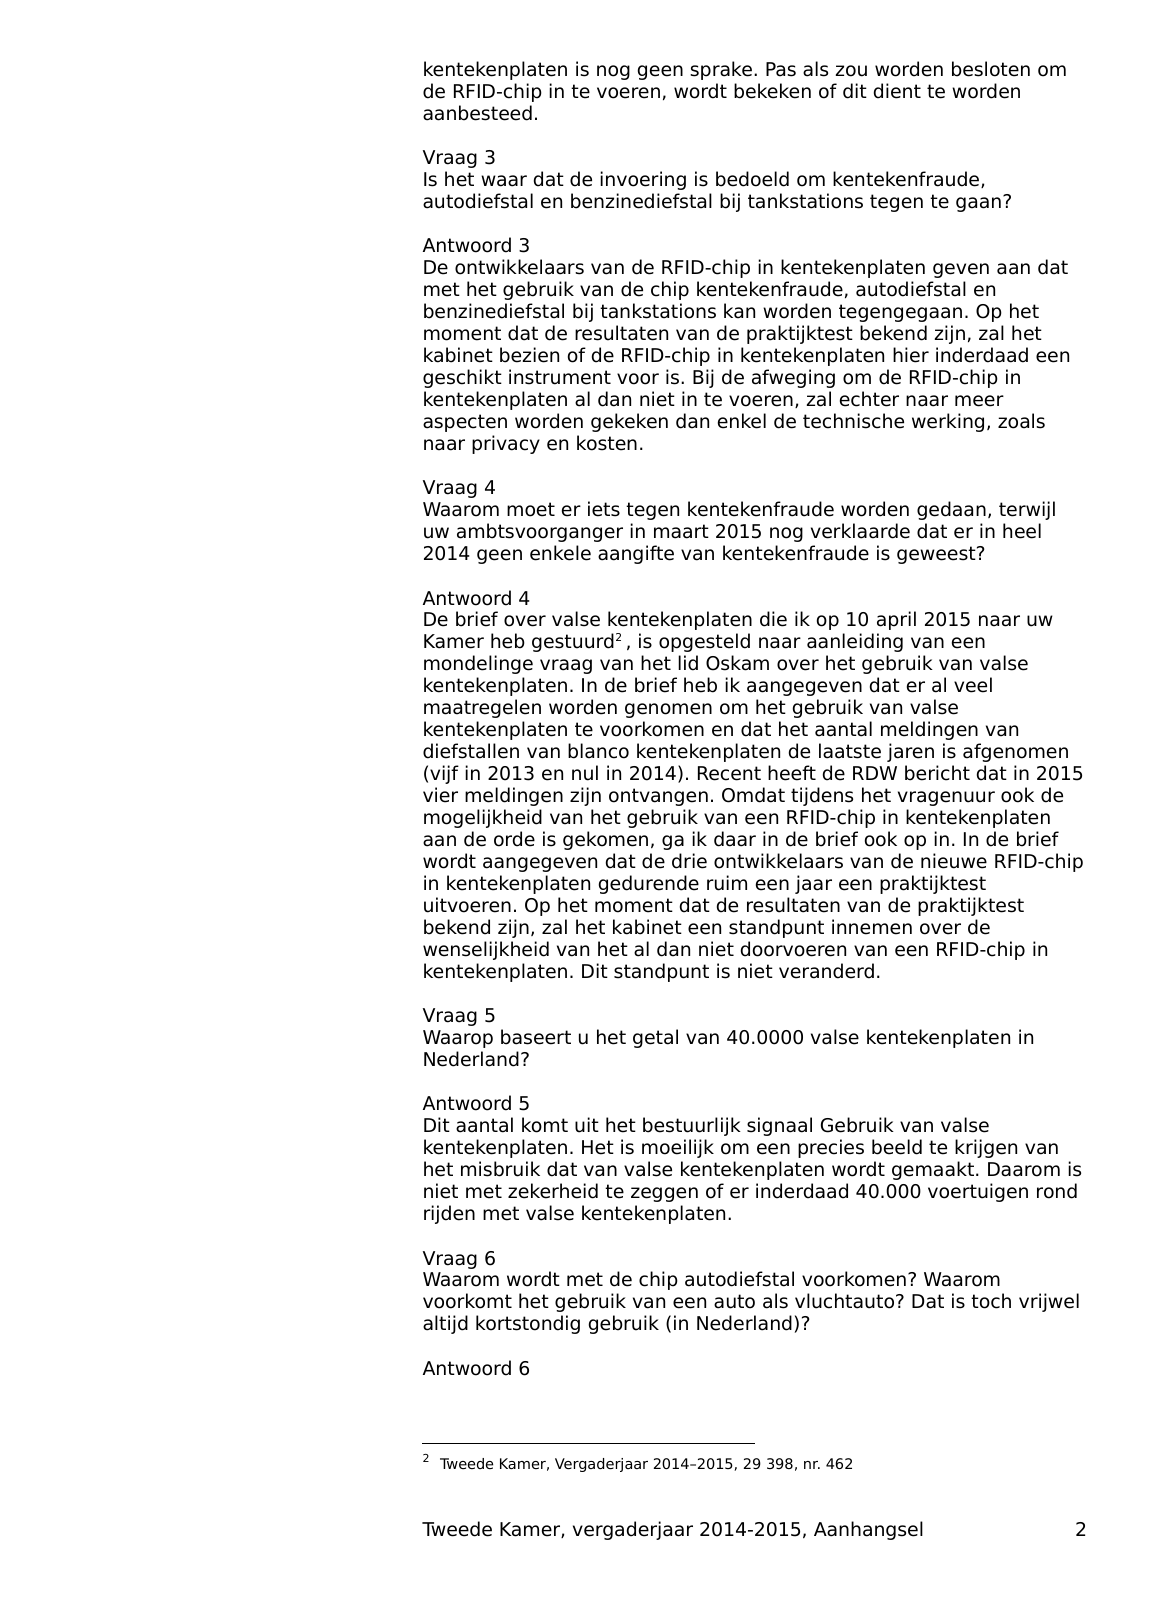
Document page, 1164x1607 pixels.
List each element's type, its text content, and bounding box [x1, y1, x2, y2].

text Tweede Kamer, Vergaderjaar 2014–2015, 29 398, nr. 462 [422, 1452, 1087, 1474]
text Antwoord 3 [422, 235, 1087, 257]
text Antwoord 6 [422, 1357, 1087, 1379]
text Antwoord 5 [422, 1093, 1087, 1115]
text Is het waar dat de invoering is bedoeld om kentekenfraude, autodiefstal en benzinediefstal bij tankstations tegen te gaan? [422, 169, 1087, 213]
text Dit aantal komt uit het bestuurlijk signaal Gebruik van valse kentekenplaten. Het is moeilijk om een precies beeld te krijgen van het misbruik dat van valse kentekenplaten wordt gemaakt. Daarom is niet met zekerheid te zeggen of er inderdaad 40.000 voertuigen rond rijden met valse kentekenplaten. [422, 1115, 1087, 1225]
text Antwoord 4 [422, 587, 1087, 609]
text Vraag 4 [422, 477, 1087, 499]
text Vraag 3 [422, 147, 1087, 169]
text Waarom wordt met de chip autodiefstal voorkomen? Waarom voorkomt het gebruik van een auto als vluchtauto? Dat is toch vrijwel altijd kortstondig gebruik (in Nederland)? [422, 1269, 1087, 1335]
text kentekenplaten is nog geen sprake. Pas als zou worden besloten om de RFID-chip in te voeren, wordt bekeken of dit dient te worden aanbesteed. [422, 59, 1087, 125]
text Vraag 6 [422, 1247, 1087, 1269]
text De ontwikkelaars van de RFID-chip in kentekenplaten geven aan dat met het gebruik van de chip kentekenfraude, autodiefstal en benzinediefstal bij tankstations kan worden tegengegaan. Op het moment dat de resultaten van de praktijktest bekend zijn, zal het kabinet bezien of de RFID-chip in kentekenplaten hier inderdaad een geschikt instrument voor is. Bij de afweging om de RFID-chip in kentekenplaten al dan niet in te voeren, zal echter naar meer aspecten worden gekeken dan enkel de technische werking, zoals naar privacy en kosten. [422, 257, 1087, 455]
text De brief over valse kentekenplaten die ik op 10 april 2015 naar uw Kamer heb gestuurd, is opgesteld naar aanleiding van een mondelinge vraag van het lid Oskam over het gebruik van valse kentekenplaten. In de brief heb ik aangegeven dat er al veel maatregelen worden genomen om het gebruik van valse kentekenplaten te voorkomen en dat het aantal meldingen van diefstallen van blanco kentekenplaten de laatste jaren is afgenomen (vijf in 2013 en nul in 2014). Recent heeft de RDW bericht dat in 2015 vier meldingen zijn ontvangen. Omdat tijdens het vragenuur ook de mogelijkheid van het gebruik van een RFID-chip in kentekenplaten aan de orde is gekomen, ga ik daar in de brief ook op in. In de brief wordt aangegeven dat de drie ontwikkelaars van de nieuwe RFID-chip in kentekenplaten gedurende ruim een jaar een praktijktest uitvoeren. Op het moment dat de resultaten van de praktijktest bekend zijn, zal het kabinet een standpunt innemen over de wenselijkheid van het al dan niet doorvoeren van een RFID-chip in kentekenplaten. Dit standpunt is niet veranderd. [422, 609, 1087, 983]
text Waarom moet er iets tegen kentekenfraude worden gedaan, terwijl uw ambtsvoorganger in maart 2015 nog verklaarde dat er in heel 2014 geen enkele aangifte van kentekenfraude is geweest? [422, 499, 1087, 565]
text Waarop baseert u het getal van 40.0000 valse kentekenplaten in Nederland? [422, 1027, 1087, 1071]
text Vraag 5 [422, 1005, 1087, 1027]
